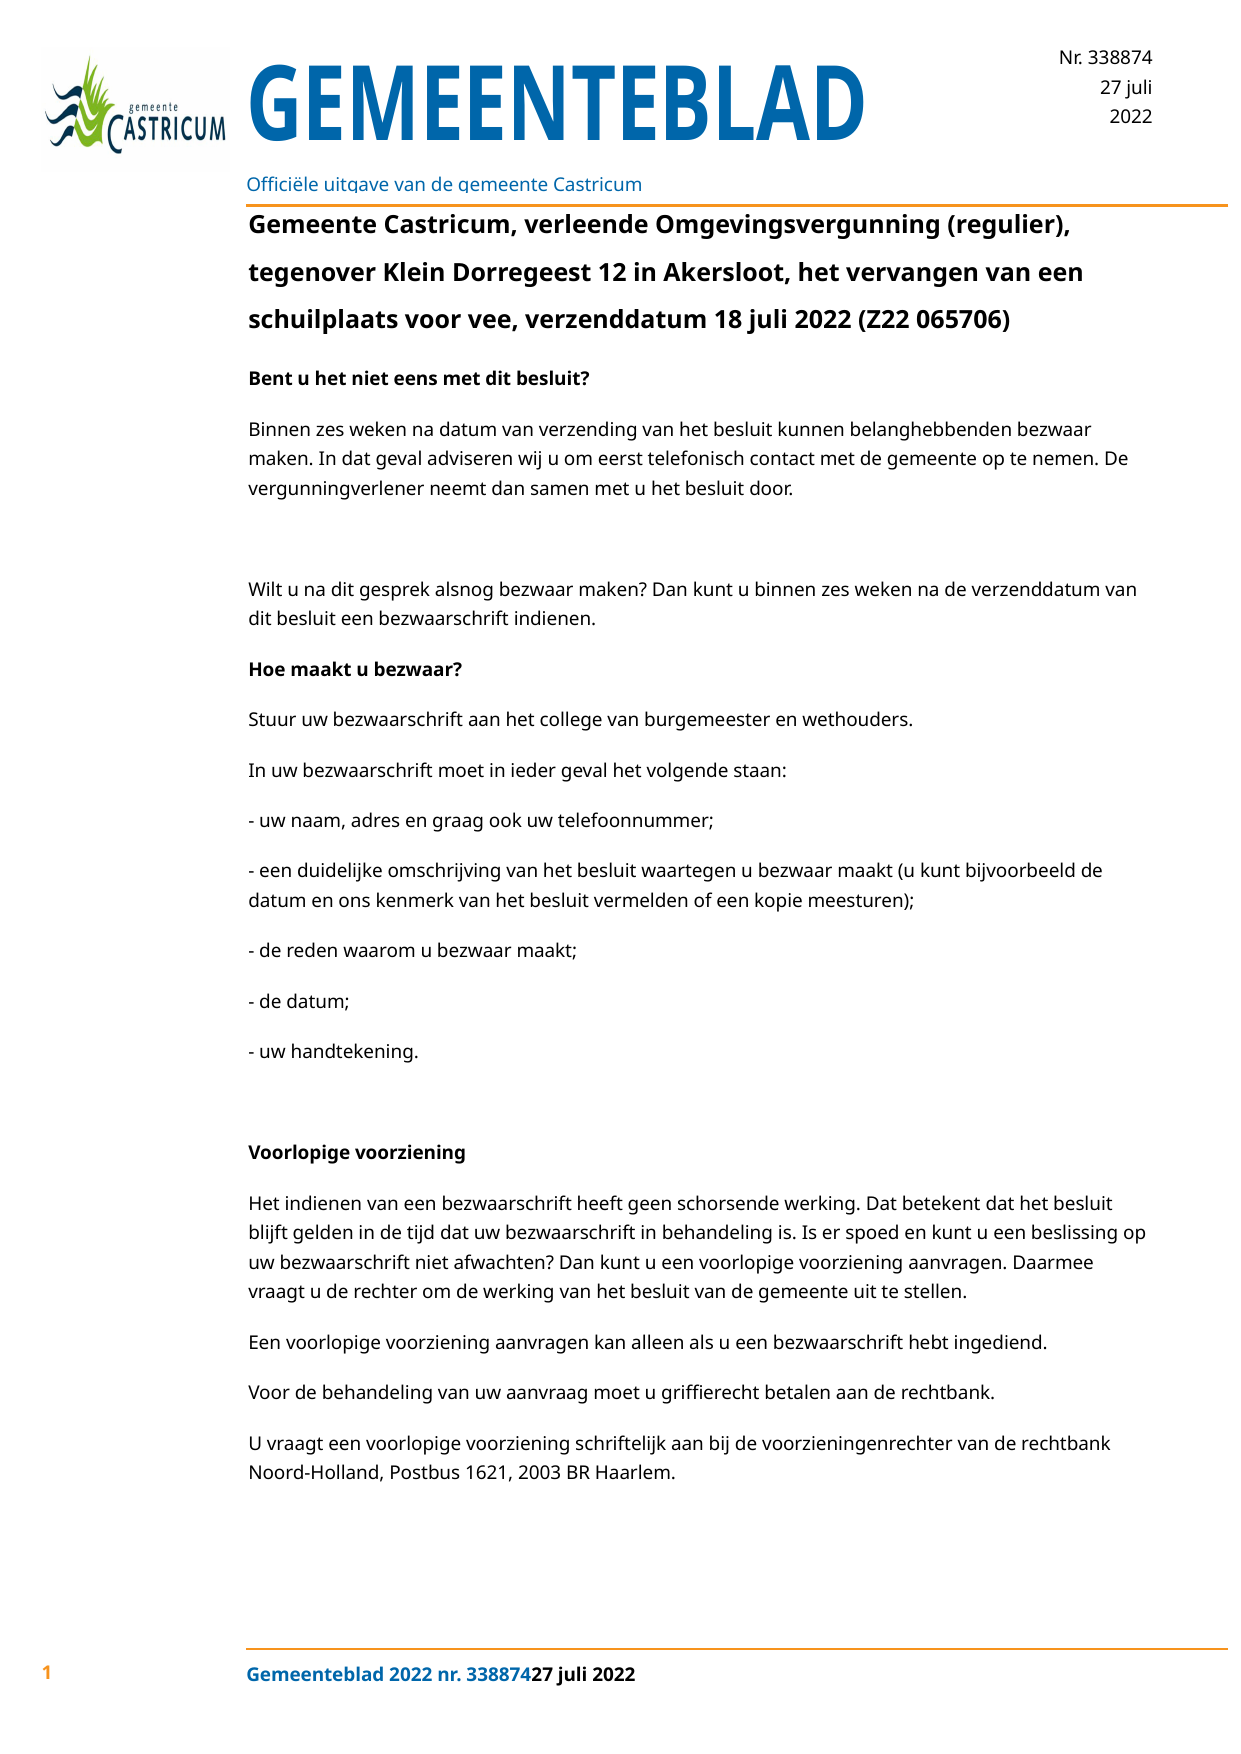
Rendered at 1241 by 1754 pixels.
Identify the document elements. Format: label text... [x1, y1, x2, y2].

text - de reden waarom u bezwaar maakt; [248, 938, 1152, 963]
text - de datum; [248, 988, 1152, 1014]
text Het indienen van een bezwaarschrift heeft geen schorsende werking. Dat betekent dat het besluit blijft gelden in de tijd dat uw bezwaarschrift in behandeling is. Is er spoed en kunt u een beslissing op uw bezwaarschrift niet afwachten? Dan kunt u een voorlopige voorziening aanvragen. Daarmee vraagt u de rechter om de werking van het besluit van de gemeente uit te stellen. [248, 1190, 1152, 1304]
text U vraagt een voorlopige voorziening schriftelijk aan bij de voorzieningenrechter van de rechtbank Noord-Holland, Postbus 1621, 2003 BR Haarlem. [248, 1430, 1152, 1485]
text - uw handtekening. [248, 1038, 1152, 1064]
text Bent u het niet eens met dit besluit? [248, 366, 1152, 391]
text Hoe maakt u bezwaar? [248, 656, 1152, 682]
text - uw naam, adres en graag ook uw telefoonnummer; [248, 807, 1152, 833]
text Voor de behandeling van uw aanvraag moet u griffierecht betalen aan de rechtbank. [248, 1379, 1152, 1405]
text In uw bezwaarschrift moet in ieder geval het volgende staan: [248, 757, 1152, 782]
text Gemeente Castricum, verleende Omgevingsvergunning (regulier), tegenover Klein Dorregeest 12 in Akersloot, het vervangen van een schuilplaats voor vee, verzenddatum 18 juli 2022 (Z22 065706) [248, 207, 1152, 336]
text Stuur uw bezwaarschrift aan het college van burgemeester en wethouders. [248, 706, 1152, 732]
picture [41, 47, 231, 172]
text Binnen zes weken na datum van verzending van het besluit kunnen belanghebbenden bezwaar maken. In dat geval adviseren wij u om eerst telefonisch contact met de gemeente op te nemen. De vergunningverlener neemt dan samen met u het besluit door. [248, 416, 1152, 501]
text Voorlopige voorziening [248, 1139, 1152, 1165]
text - een duidelijke omschrijving van het besluit waartegen u bezwaar maakt (u kunt bijvoorbeeld de datum en ons kenmerk van het besluit vermelden of een kopie meesturen); [248, 858, 1152, 913]
text Een voorlopige voorziening aanvragen kan alleen als u een bezwaarschrift hebt ingediend. [248, 1329, 1152, 1354]
text Wilt u na dit gesprek alsnog bezwaar maken? Dan kunt u binnen zes weken na de verzenddatum van dit besluit een bezwaarschrift indienen. [248, 576, 1152, 631]
